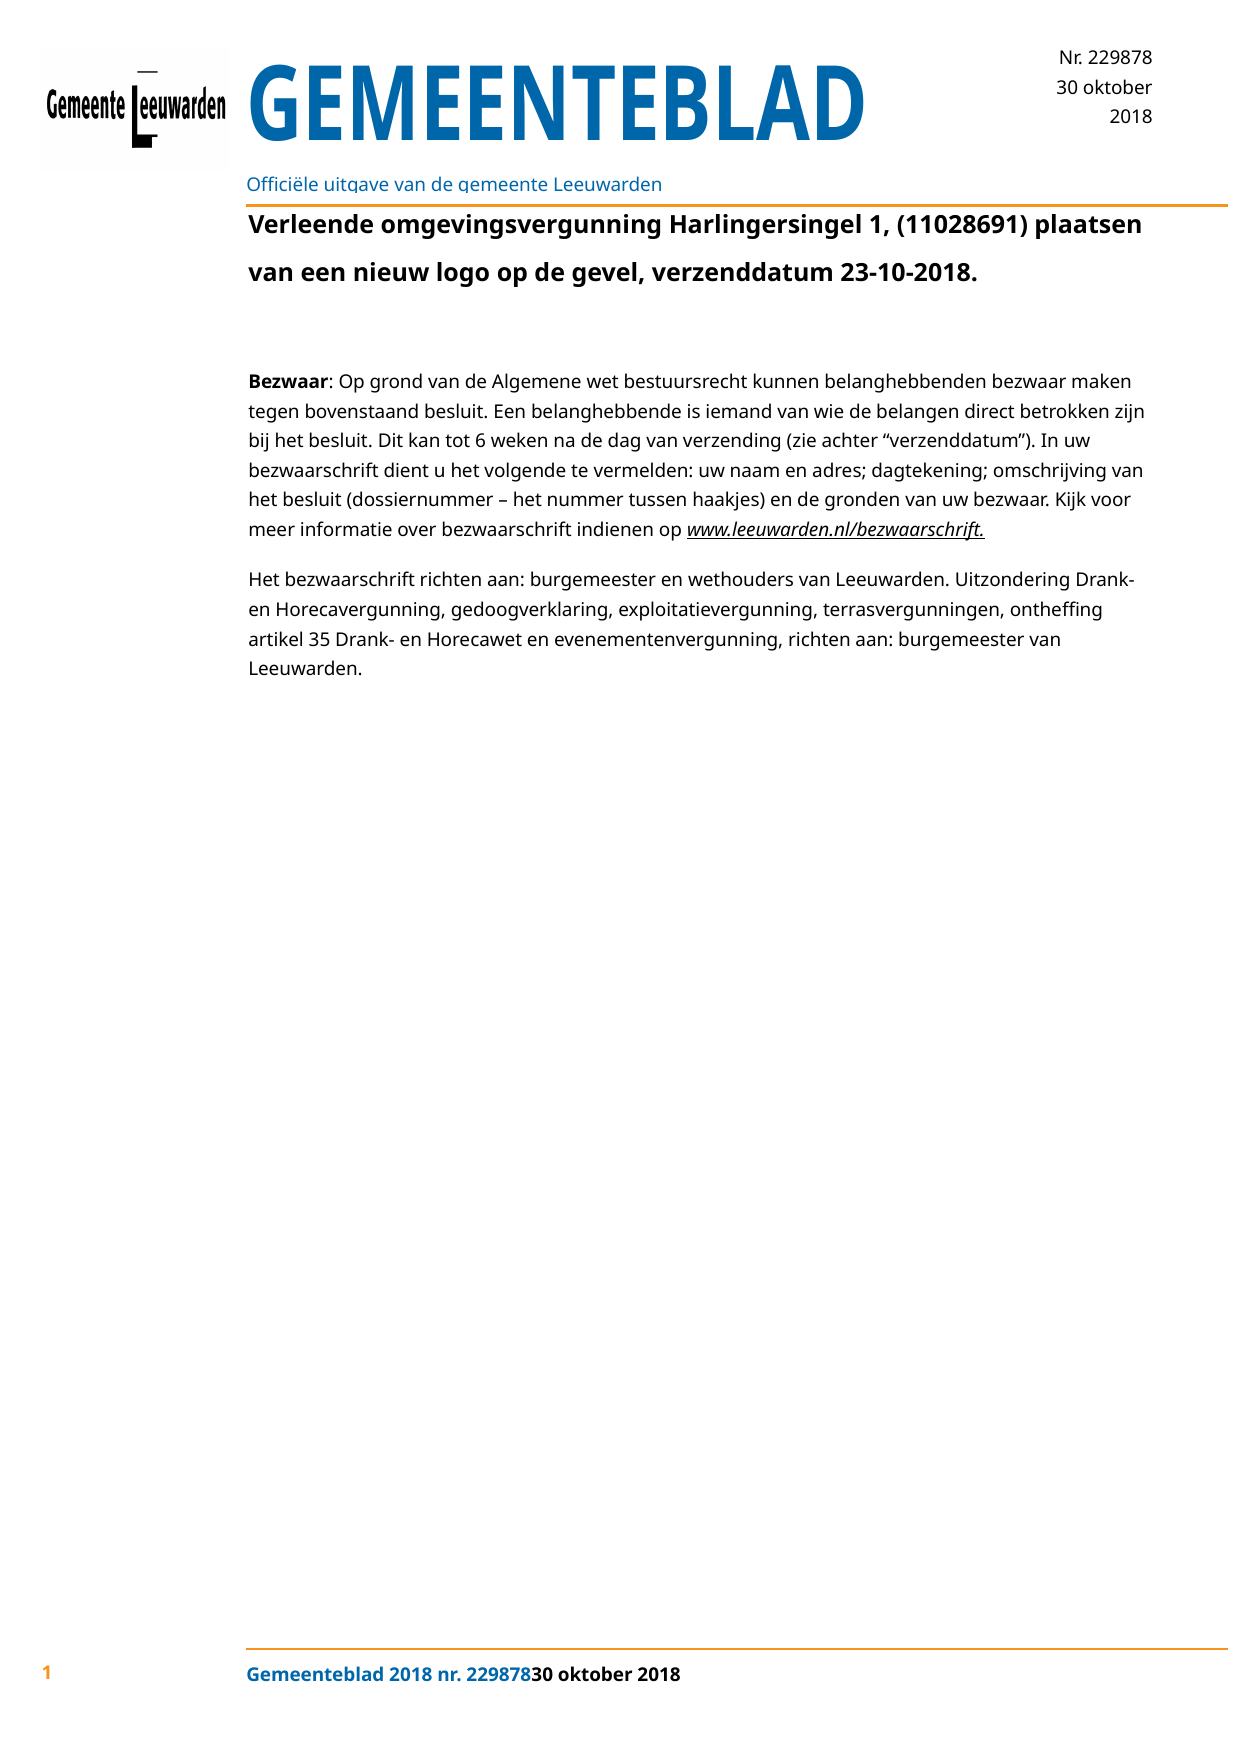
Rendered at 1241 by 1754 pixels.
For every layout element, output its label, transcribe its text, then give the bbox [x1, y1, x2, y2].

text Verleende omgevingsvergunning Harlingersingel 1, (11028691) plaatsen van een nieuw logo op de gevel, verzenddatum 23-10-2018. [248, 207, 1152, 288]
text Het bezwaarschrift richten aan: burgemeester en wethouders van Leeuwarden. Uitzondering Drank- en Horecavergunning, gedoogverklaring, exploitatievergunning, terrasvergunningen, ontheffing artikel 35 Drank- en Horecawet en evenementenvergunning, richten aan: burgemeester van Leeuwarden. [248, 567, 1152, 681]
text Bezwaar: Op grond van de Algemene wet bestuursrecht kunnen belanghebbenden bezwaar maken tegen bovenstaand besluit. Een belanghebbende is iemand van wie de belangen direct betrokken zijn bij het besluit. Dit kan tot 6 weken na de dag van verzending (zie achter “verzenddatum”). In uw bezwaarschrift dient u het volgende te vermelden: uw naam en adres; dagtekening; omschrijving van het besluit (dossiernummer – het nummer tussen haakjes) en de gronden van uw bezwaar. Kijk voor meer informatie over bezwaarschrift indienen op www.leeuwarden.nl/bezwaarschrift. [248, 368, 1152, 542]
picture [41, 47, 231, 172]
